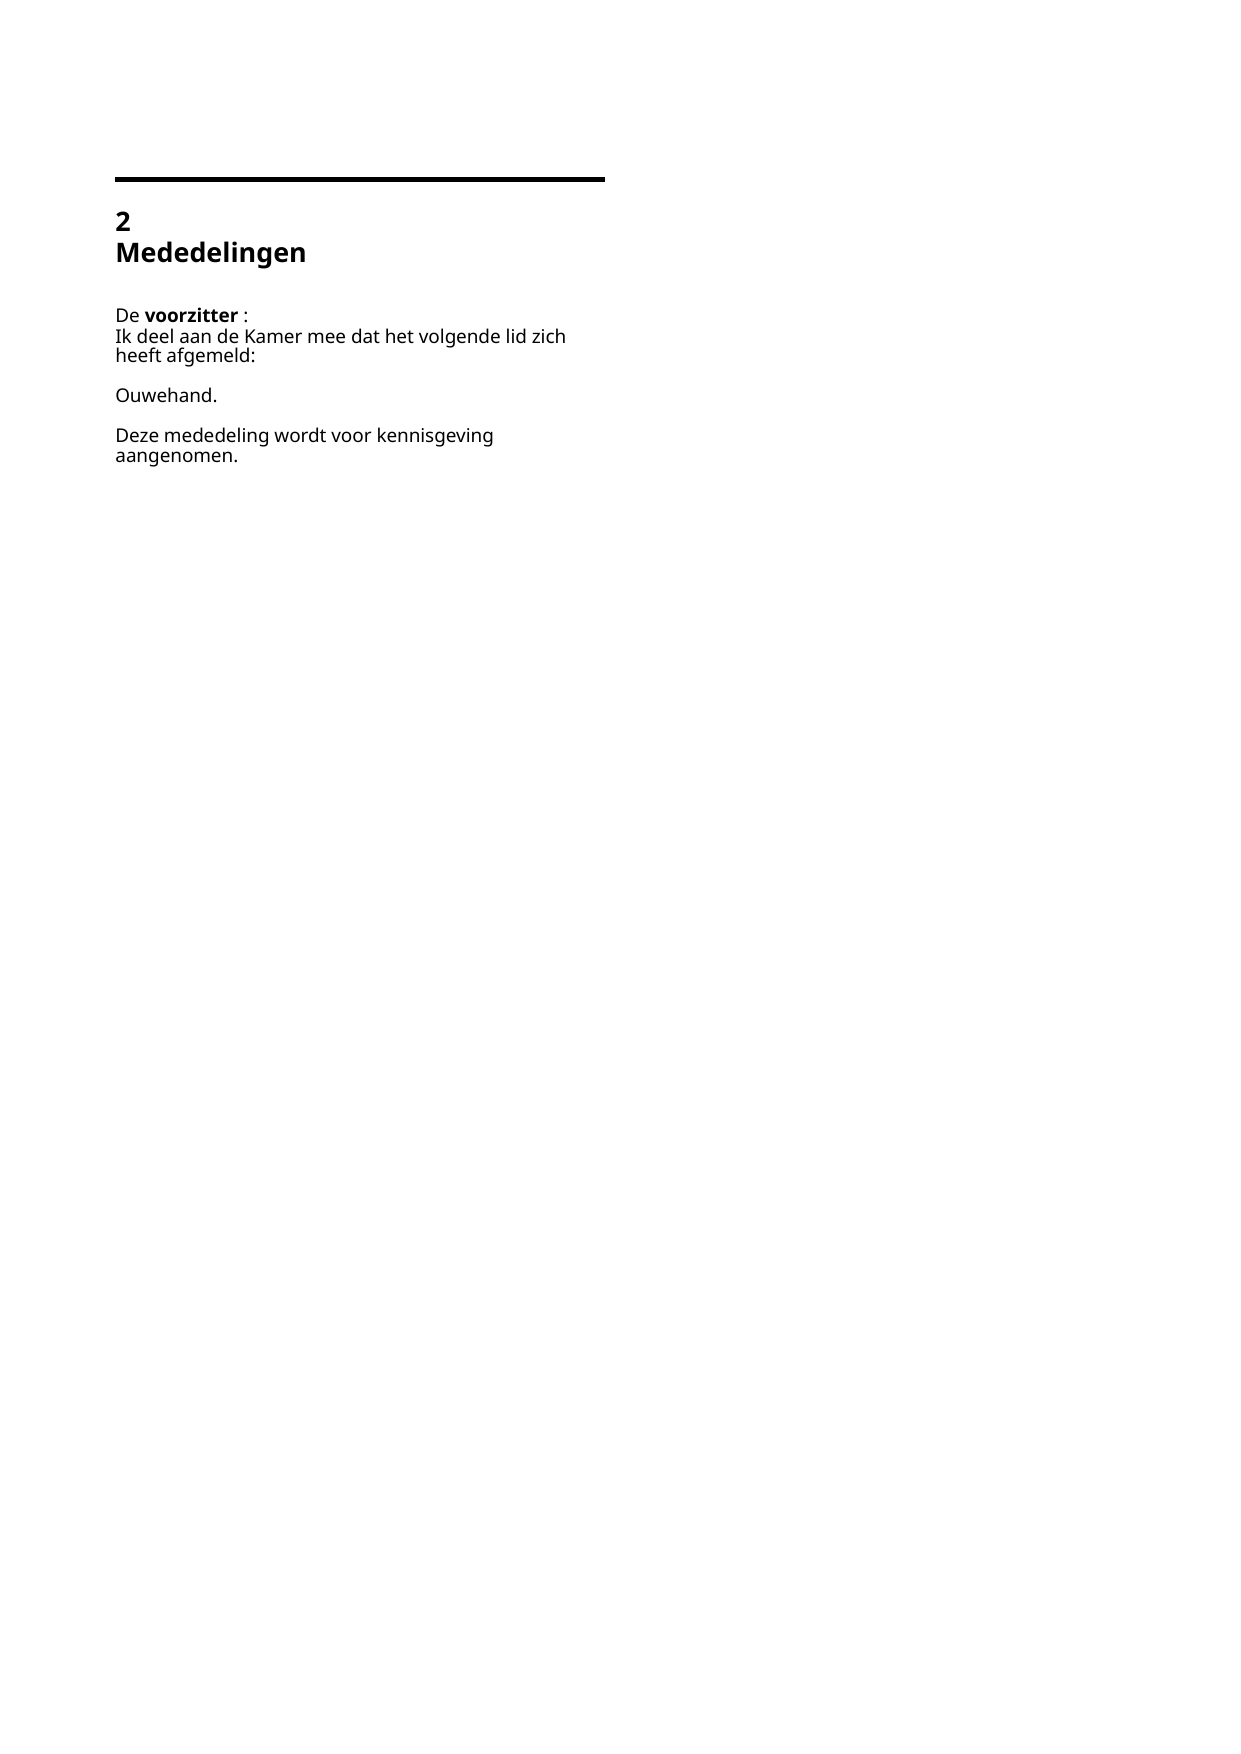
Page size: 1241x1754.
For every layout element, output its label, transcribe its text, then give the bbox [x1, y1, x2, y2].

text Ouwehand. [115, 387, 605, 407]
text Mededelingen [115, 239, 605, 283]
text Ik deel aan de Kamer mee dat het volgende lid zich heeft afgemeld: [115, 328, 605, 367]
text 2 [115, 203, 605, 239]
text De voorzitter : [115, 302, 605, 328]
text Deze mededeling wordt voor kennisgeving aangenomen. [115, 427, 605, 466]
